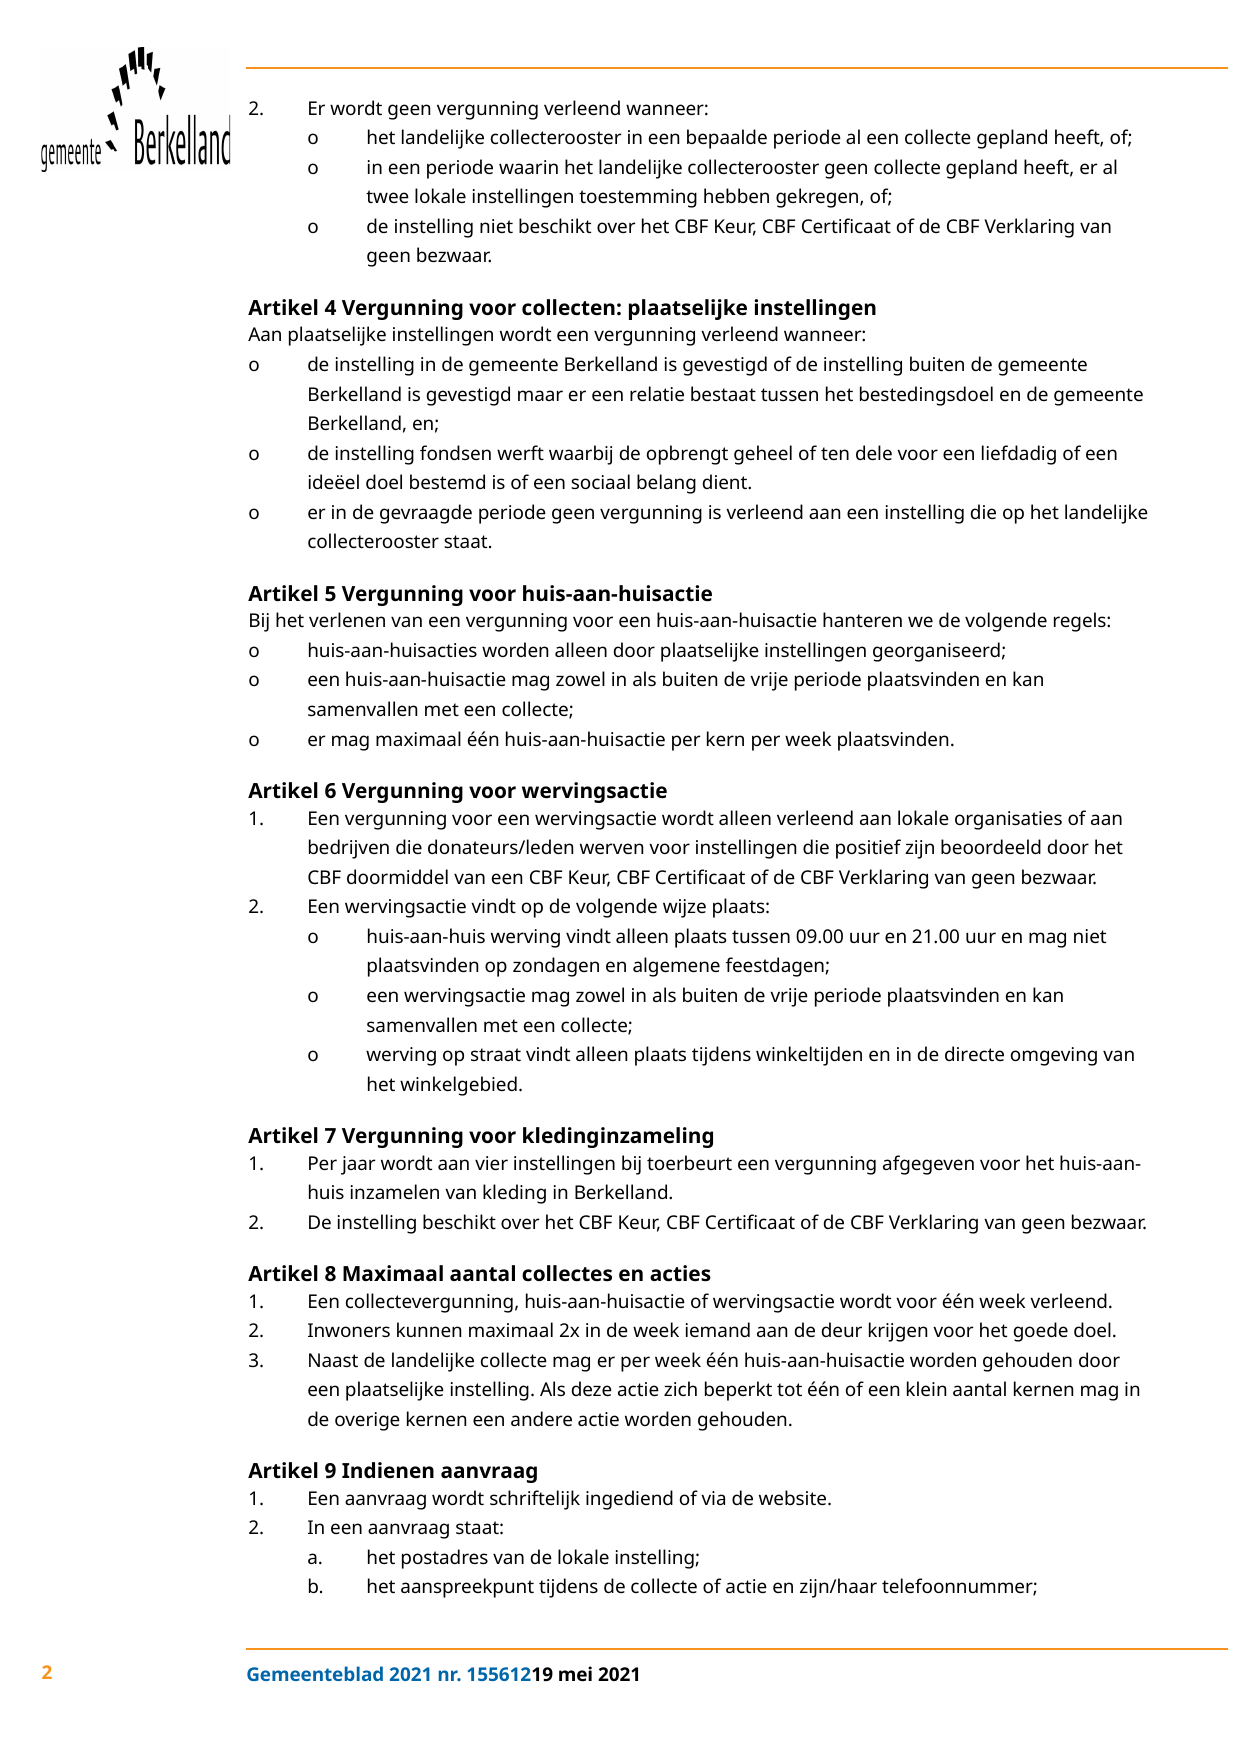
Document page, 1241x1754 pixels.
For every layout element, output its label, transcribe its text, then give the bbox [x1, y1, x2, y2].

text Artikel 4 Vergunning voor collecten: plaatselijke instellingen [248, 293, 1152, 322]
list een huis-aan-huisactie mag zowel in als buiten de vrije periode plaatsvinden en kan samenvallen met een collecte; [248, 667, 1152, 722]
list in een periode waarin het landelijke collecterooster geen collecte gepland heeft, er al twee lokale instellingen toestemming hebben gekregen, of; [307, 154, 1152, 209]
list De instelling beschikt over het CBF Keur, CBF Certificaat of de CBF Verklaring van geen bezwaar. [248, 1209, 1152, 1235]
list de instelling fondsen werft waarbij de opbrengt geheel of ten dele voor een liefdadig of een ideëel doel bestemd is of een sociaal belang dient. [248, 440, 1152, 495]
list Een wervingsactie vindt op de volgende wijze plaats: [248, 893, 1152, 919]
text Artikel 7 Vergunning voor kledinginzameling [248, 1121, 1152, 1150]
list er in de gevraagde periode geen vergunning is verleend aan een instelling die op het landelijke collecterooster staat. [248, 499, 1152, 554]
list In een aanvraag staat: [248, 1514, 1152, 1540]
text Artikel 9 Indienen aanvraag [248, 1457, 1152, 1485]
list er mag maximaal één huis-aan-huisactie per kern per week plaatsvinden. [248, 726, 1152, 752]
list een wervingsactie mag zowel in als buiten de vrije periode plaatsvinden en kan samenvallen met een collecte; [307, 982, 1152, 1037]
list huis-aan-huis werving vindt alleen plaats tussen 09.00 uur en 21.00 uur en mag niet plaatsvinden op zondagen en algemene feestdagen; [307, 923, 1152, 978]
list Een collectevergunning, huis-aan-huisactie of wervingsactie wordt voor één week verleend. [248, 1288, 1152, 1313]
list Inwoners kunnen maximaal 2x in de week iemand aan de deur krijgen voor het goede doel. [248, 1317, 1152, 1343]
text Aan plaatselijke instellingen wordt een vergunning verleend wanneer: [248, 322, 1152, 347]
list Een aanvraag wordt schriftelijk ingediend of via de website. [248, 1485, 1152, 1511]
list Naast de landelijke collecte mag er per week één huis-aan-huisactie worden gehouden door een plaatselijke instelling. Als deze actie zich beperkt tot één of een klein aantal kernen mag in de overige kernen een andere actie worden gehouden. [248, 1347, 1152, 1432]
list het landelijke collecterooster in een bepaalde periode al een collecte gepland heeft, of; [307, 124, 1152, 150]
text Bij het verlenen van een vergunning voor een huis-aan-huisactie hanteren we de volgende regels: [248, 607, 1152, 633]
list werving op straat vindt alleen plaats tijdens winkeltijden en in de directe omgeving van het winkelgebied. [307, 1041, 1152, 1097]
list de instelling niet beschikt over het CBF Keur, CBF Certificaat of de CBF Verklaring van geen bezwaar. [307, 213, 1152, 268]
list het aanspreekpunt tijdens de collecte of actie en zijn/haar telefoonnummer; [307, 1574, 1152, 1599]
list Er wordt geen vergunning verleend wanneer: [248, 95, 1152, 121]
picture [41, 47, 231, 172]
text Artikel 8 Maximaal aantal collectes en acties [248, 1259, 1152, 1288]
list Een vergunning voor een wervingsactie wordt alleen verleend aan lokale organisaties of aan bedrijven die donateurs/leden werven voor instellingen die positief zijn beoordeeld door het CBF doormiddel van een CBF Keur, CBF Certificaat of de CBF Verklaring van geen bezwaar. [248, 805, 1152, 889]
text Artikel 5 Vergunning voor huis-aan-huisactie [248, 579, 1152, 607]
list Per jaar wordt aan vier instellingen bij toerbeurt een vergunning afgegeven voor het huis-aan-huis inzamelen van kleding in Berkelland. [248, 1150, 1152, 1205]
list huis-aan-huisacties worden alleen door plaatselijke instellingen georganiseerd; [248, 637, 1152, 663]
list de instelling in de gemeente Berkelland is gevestigd of de instelling buiten de gemeente Berkelland is gevestigd maar er een relatie bestaat tussen het bestedingsdoel en de gemeente Berkelland, en; [248, 351, 1152, 436]
text Artikel 6 Vergunning voor wervingsactie [248, 776, 1152, 805]
list het postadres van de lokale instelling; [307, 1544, 1152, 1570]
